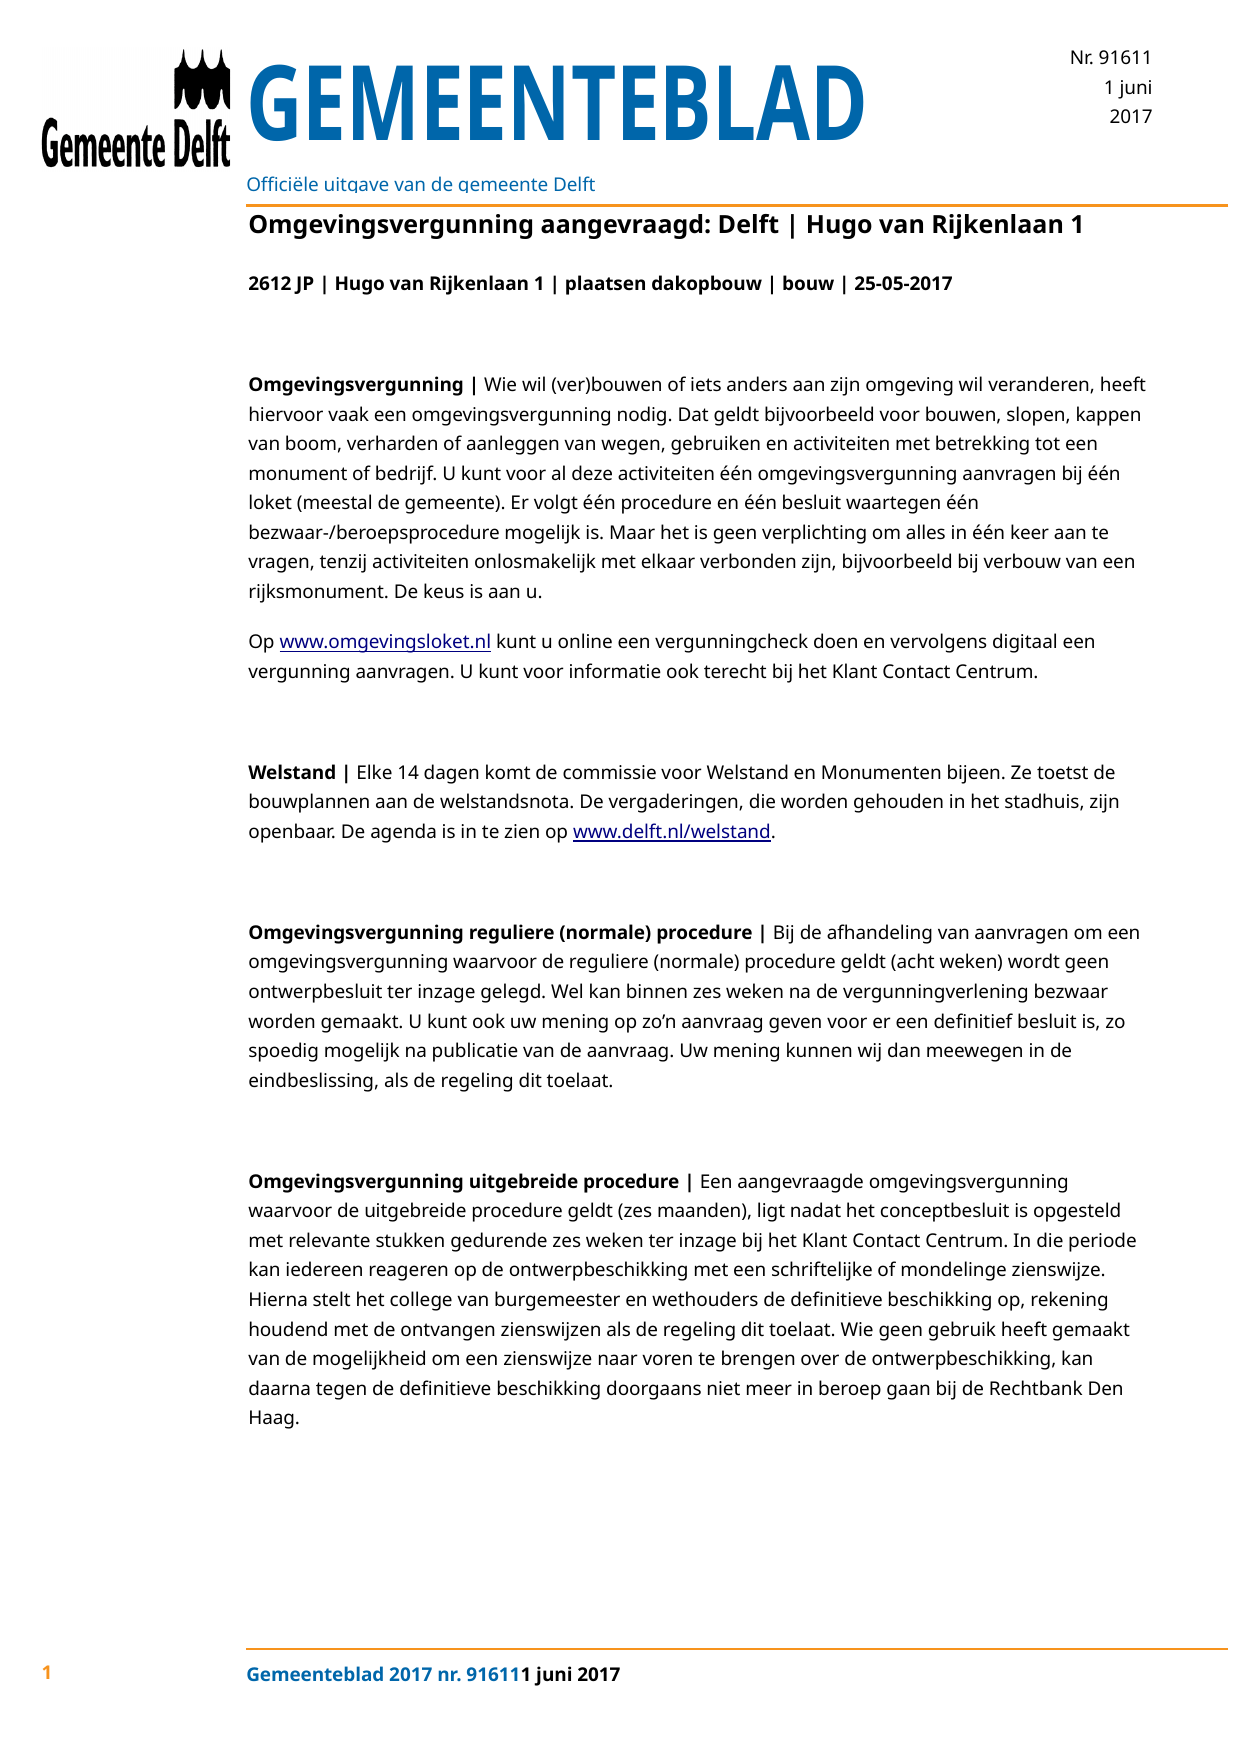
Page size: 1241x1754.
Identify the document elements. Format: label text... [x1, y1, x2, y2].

text Omgevingsvergunning | Wie wil (ver)bouwen of iets anders aan zijn omgeving wil veranderen, heeft hiervoor vaak een omgevingsvergunning nodig. Dat geldt bijvoorbeeld voor bouwen, slopen, kappen van boom, verharden of aanleggen van wegen, gebruiken en activiteiten met betrekking tot een monument of bedrijf. U kunt voor al deze activiteiten één omgevingsvergunning aanvragen bij één loket (meestal de gemeente). Er volgt één procedure en één besluit waartegen één bezwaar-/beroepsprocedure mogelijk is. Maar het is geen verplichting om alles in één keer aan te vragen, tenzij activiteiten onlosmakelijk met elkaar verbonden zijn, bijvoorbeeld bij verbouw van een rijksmonument. De keus is aan u. [248, 371, 1152, 604]
picture [41, 47, 231, 172]
text Omgevingsvergunning aangevraagd: Delft | Hugo van Rijkenlaan 1 [248, 207, 1152, 241]
text Omgevingsvergunning reguliere (normale) procedure | Bij de afhandeling van aanvragen om een omgevingsvergunning waarvoor de reguliere (normale) procedure geldt (acht weken) wordt geen ontwerpbesluit ter inzage gelegd. Wel kan binnen zes weken na de vergunningverlening bezwaar worden gemaakt. U kunt ook uw mening op zo’n aanvraag geven voor er een definitief besluit is, zo spoedig mogelijk na publicatie van de aanvraag. Uw mening kunnen wij dan meewegen in de eindbeslissing, als de regeling dit toelaat. [248, 919, 1152, 1093]
text Op www.omgevingsloket.nl kunt u online een vergunningcheck doen en vervolgens digitaal een vergunning aanvragen. U kunt voor informatie ook terecht bij het Klant Contact Centrum. [248, 629, 1152, 684]
text Omgevingsvergunning uitgebreide procedure | Een aangevraagde omgevingsvergunning waarvoor de uitgebreide procedure geldt (zes maanden), ligt nadat het conceptbesluit is opgesteld met relevante stukken gedurende zes weken ter inzage bij het Klant Contact Centrum. In die periode kan iedereen reageren op de ontwerpbeschikking met een schriftelijke of mondelinge zienswijze. Hierna stelt het college van burgemeester en wethouders de definitieve beschikking op, rekening houdend met de ontvangen zienswijzen als de regeling dit toelaat. Wie geen gebruik heeft gemaakt van de mogelijkheid om een zienswijze naar voren te brengen over de ontwerpbeschikking, kan daarna tegen de definitieve beschikking doorgaans niet meer in beroep gaan bij de Rechtbank Den Haag. [248, 1168, 1152, 1430]
text 2612 JP | Hugo van Rijkenlaan 1 | plaatsen dakopbouw | bouw | 25-05-2017 [248, 270, 1152, 296]
text Welstand | Elke 14 dagen komt de commissie voor Welstand en Monumenten bijeen. Ze toetst de bouwplannen aan de welstandsnota. De vergaderingen, die worden gehouden in het stadhuis, zijn openbaar. De agenda is in te zien op www.delft.nl/welstand. [248, 759, 1152, 844]
